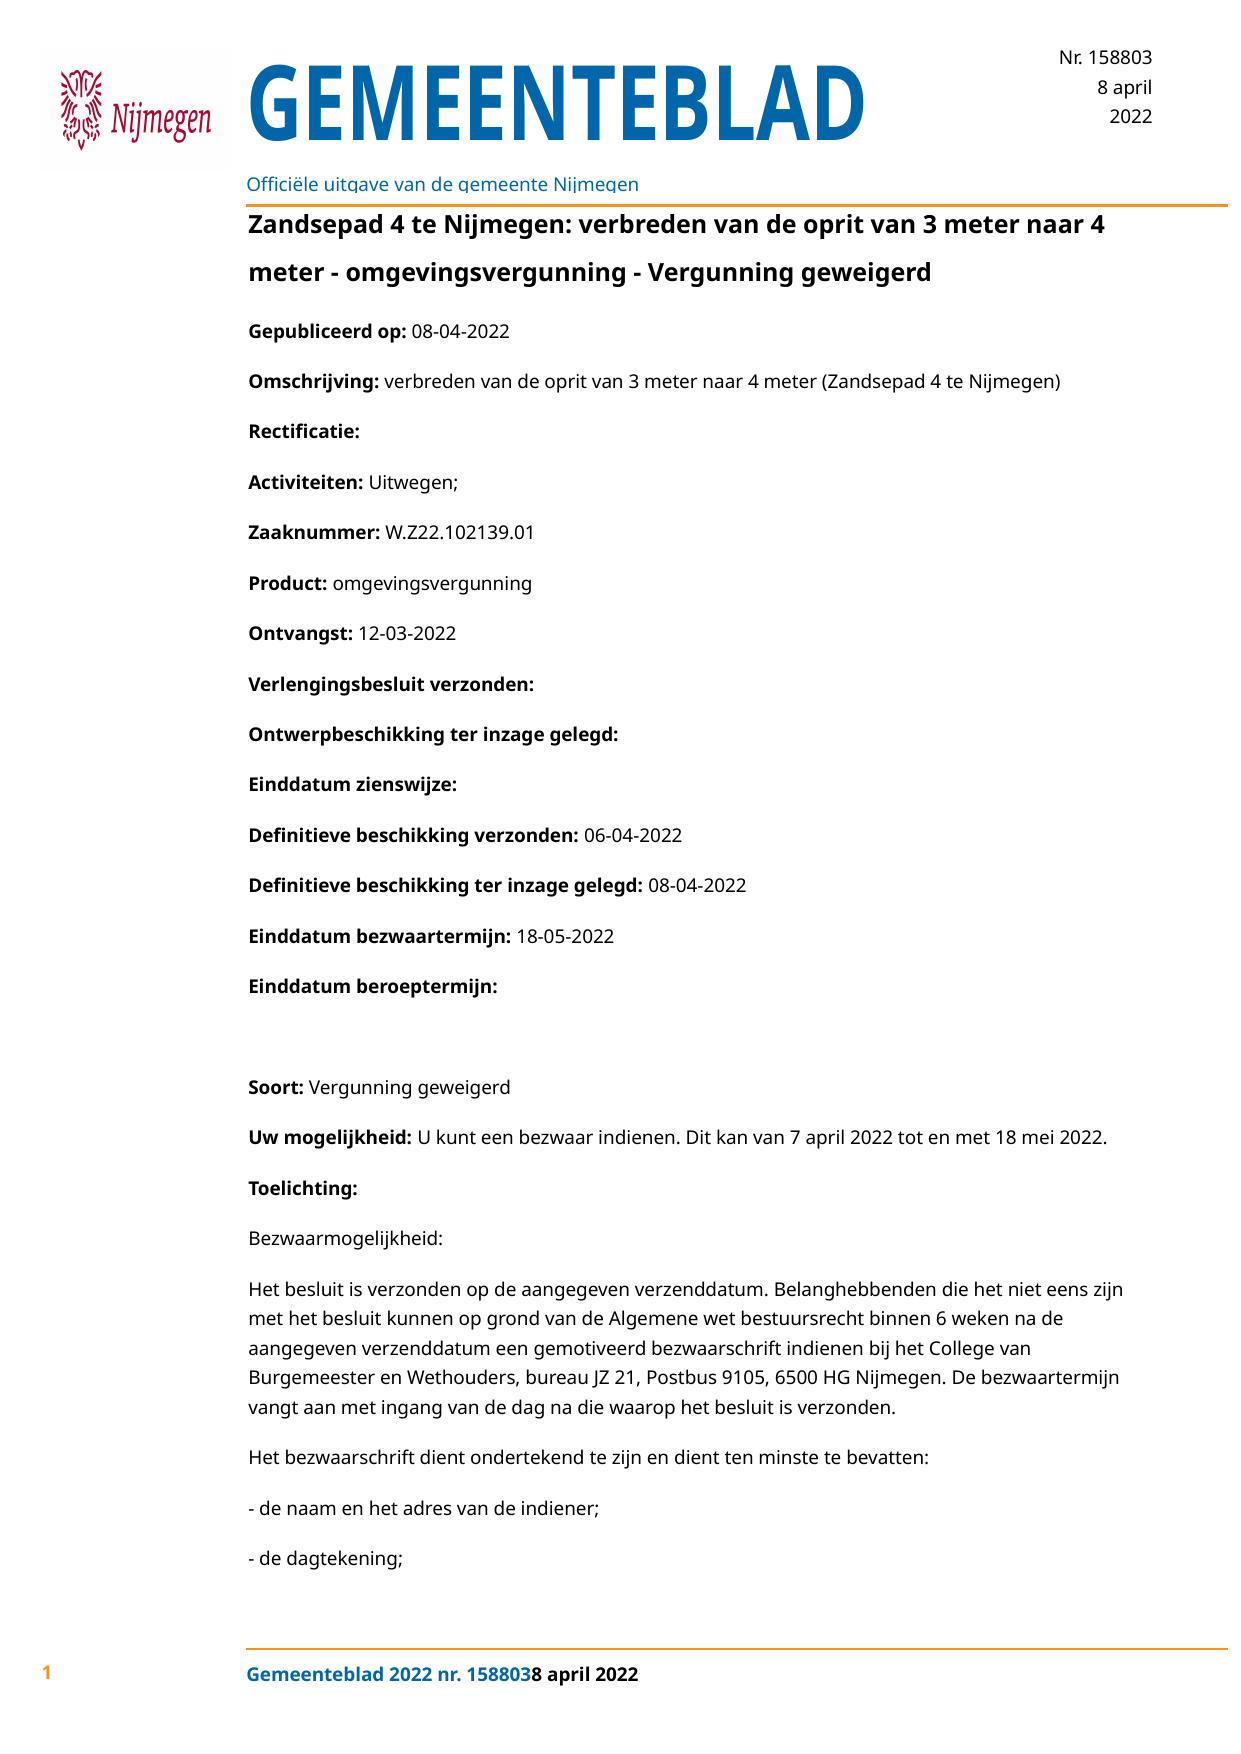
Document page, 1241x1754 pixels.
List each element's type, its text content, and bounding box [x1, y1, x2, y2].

text Omschrijving: verbreden van de oprit van 3 meter naar 4 meter (Zandsepad 4 te Nijmegen) [248, 368, 1152, 394]
text - de naam en het adres van de indiener; [248, 1495, 1152, 1521]
text Het bezwaarschrift dient ondertekend te zijn en dient ten minste te bevatten: [248, 1444, 1152, 1470]
text Rectificatie: [248, 419, 1152, 444]
text - de dagtekening; [248, 1545, 1152, 1571]
text Soort: Vergunning geweigerd [248, 1074, 1152, 1100]
text Verlengingsbesluit verzonden: [248, 671, 1152, 697]
text Einddatum zienswijze: [248, 772, 1152, 797]
text Definitieve beschikking verzonden: 06-04-2022 [248, 822, 1152, 848]
text Ontvangst: 12-03-2022 [248, 620, 1152, 646]
text Einddatum bezwaartermijn: 18-05-2022 [248, 923, 1152, 949]
text Toelichting: [248, 1175, 1152, 1201]
text Activiteiten: Uitwegen; [248, 469, 1152, 495]
text Product: omgevingsvergunning [248, 570, 1152, 596]
text Ontwerpbeschikking ter inzage gelegd: [248, 721, 1152, 747]
text Zandsepad 4 te Nijmegen: verbreden van de oprit van 3 meter naar 4 meter - omgevingsvergunning - Vergunning geweigerd [248, 207, 1152, 288]
text Het besluit is verzonden op de aangegeven verzenddatum. Belanghebbenden die het niet eens zijn met het besluit kunnen op grond van de Algemene wet bestuursrecht binnen 6 weken na de aangegeven verzenddatum een gemotiveerd bezwaarschrift indienen bij het College van Burgemeester en Wethouders, bureau JZ 21, Postbus 9105, 6500 HG Nijmegen. De bezwaartermijn vangt aan met ingang van de dag na die waarop het besluit is verzonden. [248, 1276, 1152, 1420]
text Uw mogelijkheid: U kunt een bezwaar indienen. Dit kan van 7 april 2022 tot en met 18 mei 2022. [248, 1124, 1152, 1150]
text Definitieve beschikking ter inzage gelegd: 08-04-2022 [248, 872, 1152, 898]
picture [41, 47, 231, 172]
text Gepubliceerd op: 08-04-2022 [248, 318, 1152, 344]
text Zaaknummer: W.Z22.102139.01 [248, 519, 1152, 545]
text Einddatum beroeptermijn: [248, 973, 1152, 999]
text Bezwaarmogelijkheid: [248, 1225, 1152, 1251]
